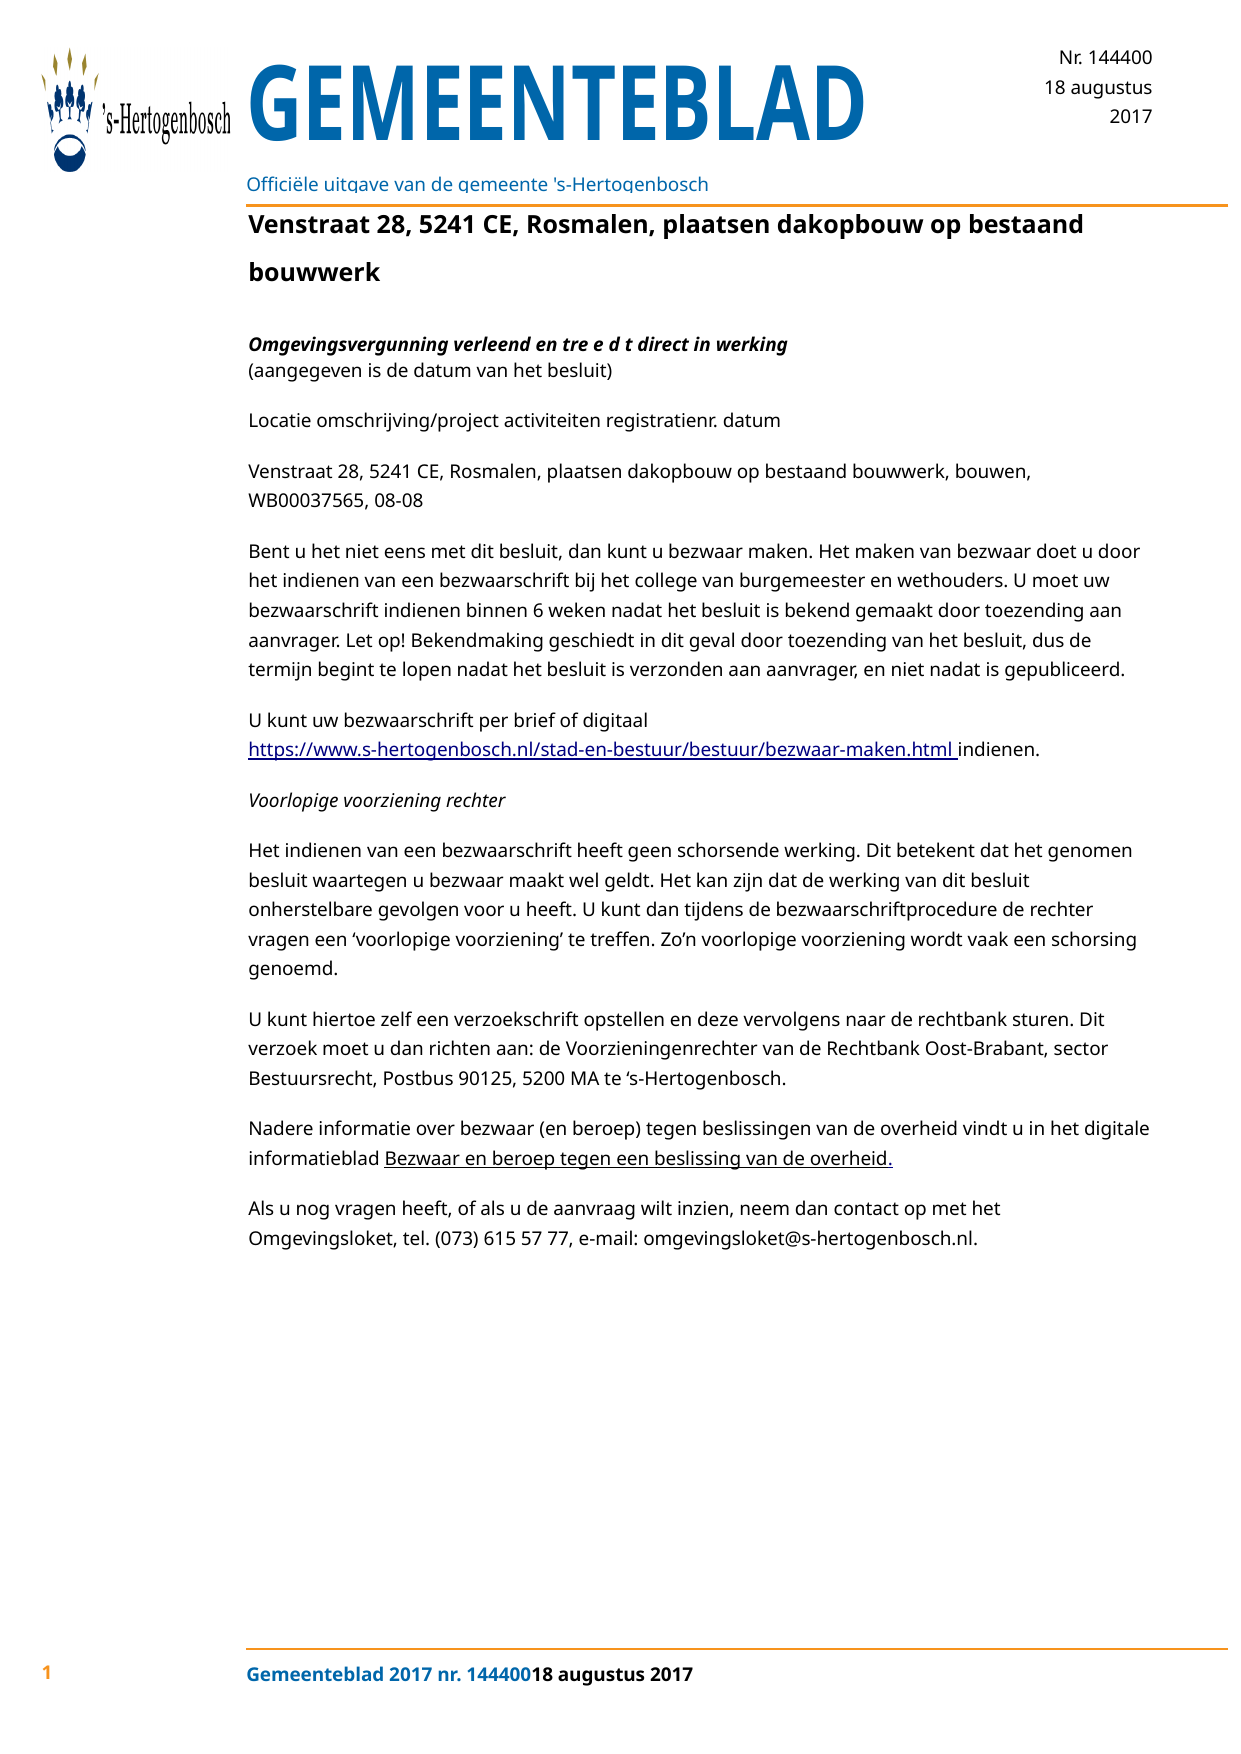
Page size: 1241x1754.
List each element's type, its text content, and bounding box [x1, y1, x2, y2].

text Voorlopige voorziening rechter [248, 787, 1152, 812]
text Als u nog vragen heeft, of als u de aanvraag wilt inzien, neem dan contact op met het Omgevingsloket, tel. (073) 615 57 77, e-mail: omgevingsloket@s-hertogenbosch.nl. [248, 1196, 1152, 1251]
text Nadere informatie over bezwaar (en beroep) tegen beslissingen van de overheid vindt u in het digitale informatieblad Bezwaar en beroep tegen een beslissing van de overheid. [248, 1116, 1152, 1171]
text (aangegeven is de datum van het besluit) [248, 357, 1152, 383]
picture [41, 47, 231, 172]
text U kunt uw bezwaarschrift per brief of digitaal https://www.s-hertogenbosch.nl/stad-en-bestuur/bestuur/bezwaar-maken.html indienen. [248, 707, 1152, 762]
text Bent u het niet eens met dit besluit, dan kunt u bezwaar maken. Het maken van bezwaar doet u door het indienen van een bezwaarschrift bij het college van burgemeester en wethouders. U moet uw bezwaarschrift indienen binnen 6 weken nadat het besluit is bekend gemaakt door toezending aan aanvrager. Let op! Bekendmaking geschiedt in dit geval door toezending van het besluit, dus de termijn begint te lopen nadat het besluit is verzonden aan aanvrager, en niet nadat is gepubliceerd. [248, 538, 1152, 682]
text Venstraat 28, 5241 CE, Rosmalen, plaatsen dakopbouw op bestaand bouwwerk [248, 207, 1152, 288]
text Omgevingsvergunning verleend en tre e d t direct in werking [248, 331, 1152, 357]
text Venstraat 28, 5241 CE, Rosmalen, plaatsen dakopbouw op bestaand bouwwerk, bouwen, WB00037565, 08-08 [248, 458, 1152, 513]
text Locatie omschrijving/project activiteiten registratienr. datum [248, 408, 1152, 433]
text Het indienen van een bezwaarschrift heeft geen schorsende werking. Dit betekent dat het genomen besluit waartegen u bezwaar maakt wel geldt. Het kan zijn dat de werking van dit besluit onherstelbare gevolgen voor u heeft. U kunt dan tijdens de bezwaarschriftprocedure de rechter vragen een ‘voorlopige voorziening’ te treffen. Zo’n voorlopige voorziening wordt vaak een schorsing genoemd. [248, 837, 1152, 981]
text U kunt hiertoe zelf een verzoekschrift opstellen en deze vervolgens naar de rechtbank sturen. Dit verzoek moet u dan richten aan: de Voorzieningenrechter van de Rechtbank Oost-Brabant, sector Bestuursrecht, Postbus 90125, 5200 MA te ‘s-Hertogenbosch. [248, 1006, 1152, 1091]
